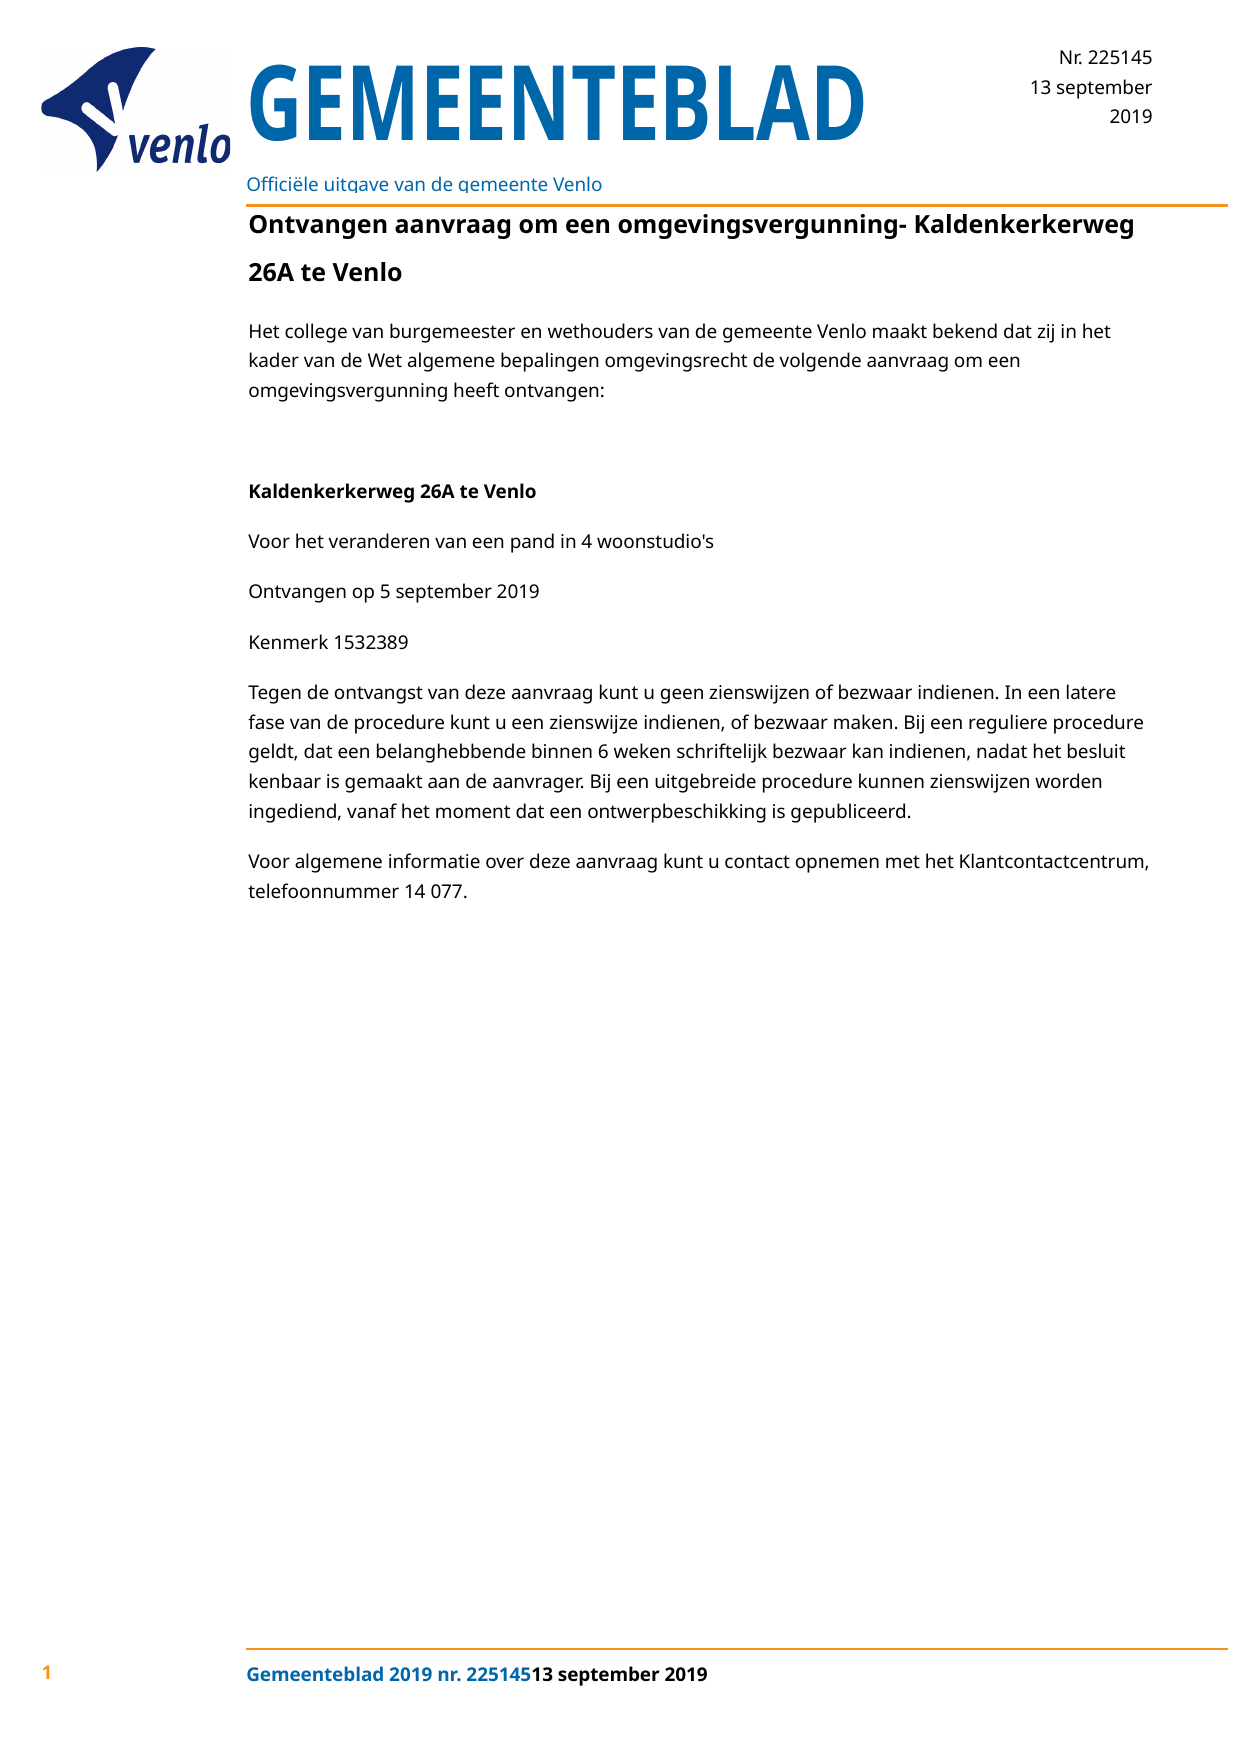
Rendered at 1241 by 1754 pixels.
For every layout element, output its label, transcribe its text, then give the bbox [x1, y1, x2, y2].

text Voor het veranderen van een pand in 4 woonstudio's [248, 528, 1152, 554]
text Voor algemene informatie over deze aanvraag kunt u contact opnemen met het Klantcontactcentrum, telefoonnummer 14 077. [248, 848, 1152, 904]
text Tegen de ontvangst van deze aanvraag kunt u geen zienswijzen of bezwaar indienen. In een latere fase van de procedure kunt u een zienswijze indienen, of bezwaar maken. Bij een reguliere procedure geldt, dat een belanghebbende binnen 6 weken schriftelijk bezwaar kan indienen, nadat het besluit kenbaar is gemaakt aan de aanvrager. Bij een uitgebreide procedure kunnen zienswijzen worden ingediend, vanaf het moment dat een ontwerpbeschikking is gepubliceerd. [248, 679, 1152, 824]
text Het college van burgemeester en wethouders van de gemeente Venlo maakt bekend dat zij in het kader van de Wet algemene bepalingen omgevingsrecht de volgende aanvraag om een omgevingsvergunning heeft ontvangen: [248, 318, 1152, 403]
text Ontvangen aanvraag om een omgevingsvergunning- Kaldenkerkerweg 26A te Venlo [248, 207, 1152, 288]
picture [41, 47, 231, 172]
text Ontvangen op 5 september 2019 [248, 579, 1152, 604]
text Kenmerk 1532389 [248, 629, 1152, 655]
text Kaldenkerkerweg 26A te Venlo [248, 478, 1152, 504]
